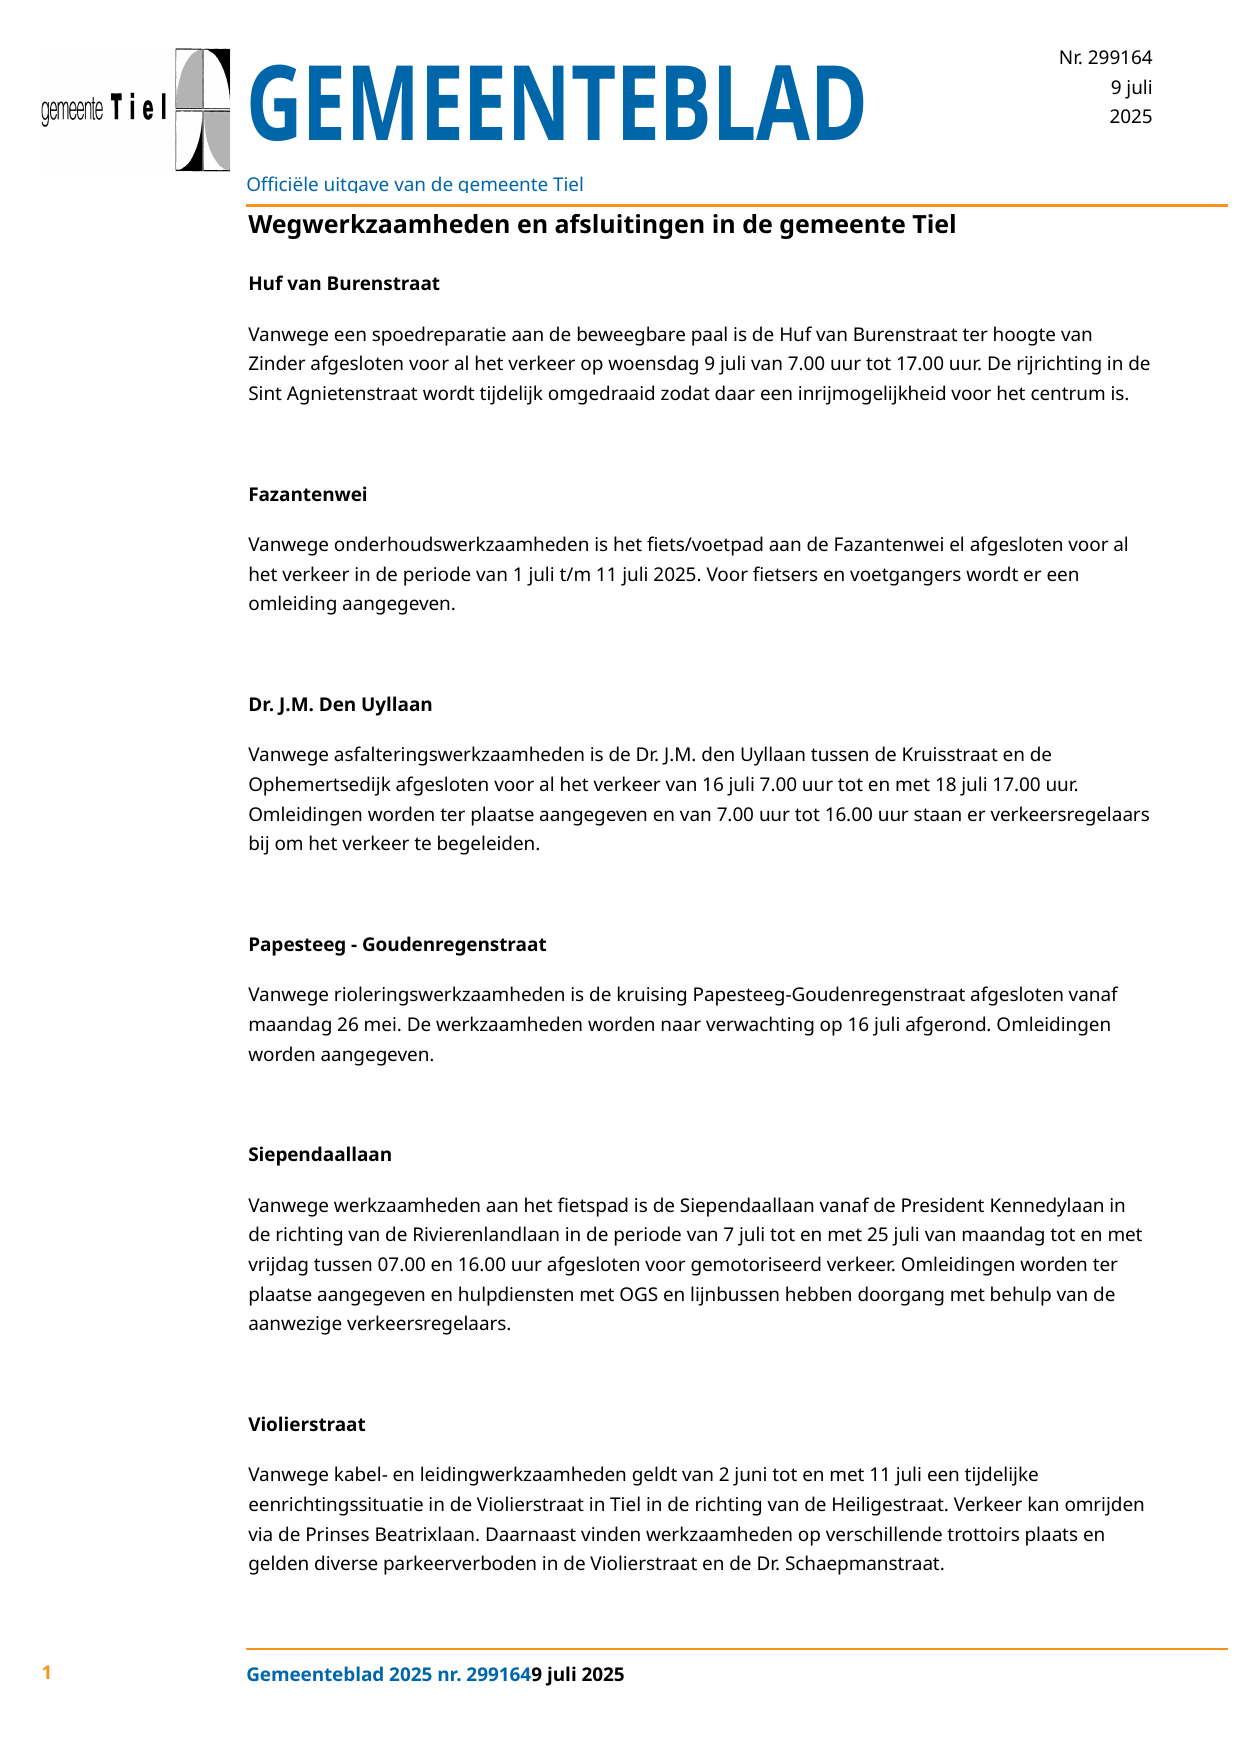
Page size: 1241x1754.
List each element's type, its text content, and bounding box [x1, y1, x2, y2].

text Vanwege onderhoudswerkzaamheden is het fiets/voetpad aan de Fazantenwei el afgesloten voor al het verkeer in de periode van 1 juli t/m 11 juli 2025. Voor fietsers en voetgangers wordt er een omleiding aangegeven. [248, 531, 1152, 616]
text Vanwege werkzaamheden aan het fietspad is de Siependaallaan vanaf de President Kennedylaan in de richting van de Rivierenlandlaan in de periode van 7 juli tot en met 25 juli van maandag tot en met vrijdag tussen 07.00 en 16.00 uur afgesloten voor gemotoriseerd verkeer. Omleidingen worden ter plaatse aangegeven en hulpdiensten met OGS en lijnbussen hebben doorgang met behulp van de aanwezige verkeersregelaars. [248, 1192, 1152, 1336]
text Siependaallaan [248, 1142, 1152, 1167]
text Huf van Burenstraat [248, 270, 1152, 296]
picture [41, 47, 231, 172]
text Vanwege rioleringswerkzaamheden is de kruising Papesteeg-Goudenregenstraat afgesloten vanaf maandag 26 mei. De werkzaamheden worden naar verwachting op 16 juli afgerond. Omleidingen worden aangegeven. [248, 982, 1152, 1066]
text Dr. J.M. Den Uyllaan [248, 691, 1152, 717]
text Vanwege kabel- en leidingwerkzaamheden geldt van 2 juni tot en met 11 juli een tijdelijke eenrichtingssituatie in de Violierstraat in Tiel in de richting van de Heiligestraat. Verkeer kan omrijden via de Prinses Beatrixlaan. Daarnaast vinden werkzaamheden op verschillende trottoirs plaats en gelden diverse parkeerverboden in de Violierstraat en de Dr. Schaepmanstraat. [248, 1462, 1152, 1576]
text Papesteeg - Goudenregenstraat [248, 931, 1152, 957]
text Vanwege een spoedreparatie aan de beweegbare paal is de Huf van Burenstraat ter hoogte van Zinder afgesloten voor al het verkeer op woensdag 9 juli van 7.00 uur tot 17.00 uur. De rijrichting in de Sint Agnietenstraat wordt tijdelijk omgedraaid zodat daar een inrijmogelijkheid voor het centrum is. [248, 321, 1152, 406]
text Wegwerkzaamheden en afsluitingen in de gemeente Tiel [248, 207, 1152, 241]
text Fazantenwei [248, 481, 1152, 506]
text Violierstraat [248, 1411, 1152, 1437]
text Vanwege asfalteringswerkzaamheden is de Dr. J.M. den Uyllaan tussen de Kruisstraat en de Ophemertsedijk afgesloten voor al het verkeer van 16 juli 7.00 uur tot en met 18 juli 17.00 uur. Omleidingen worden ter plaatse aangegeven en van 7.00 uur tot 16.00 uur staan er verkeersregelaars bij om het verkeer te begeleiden. [248, 742, 1152, 856]
